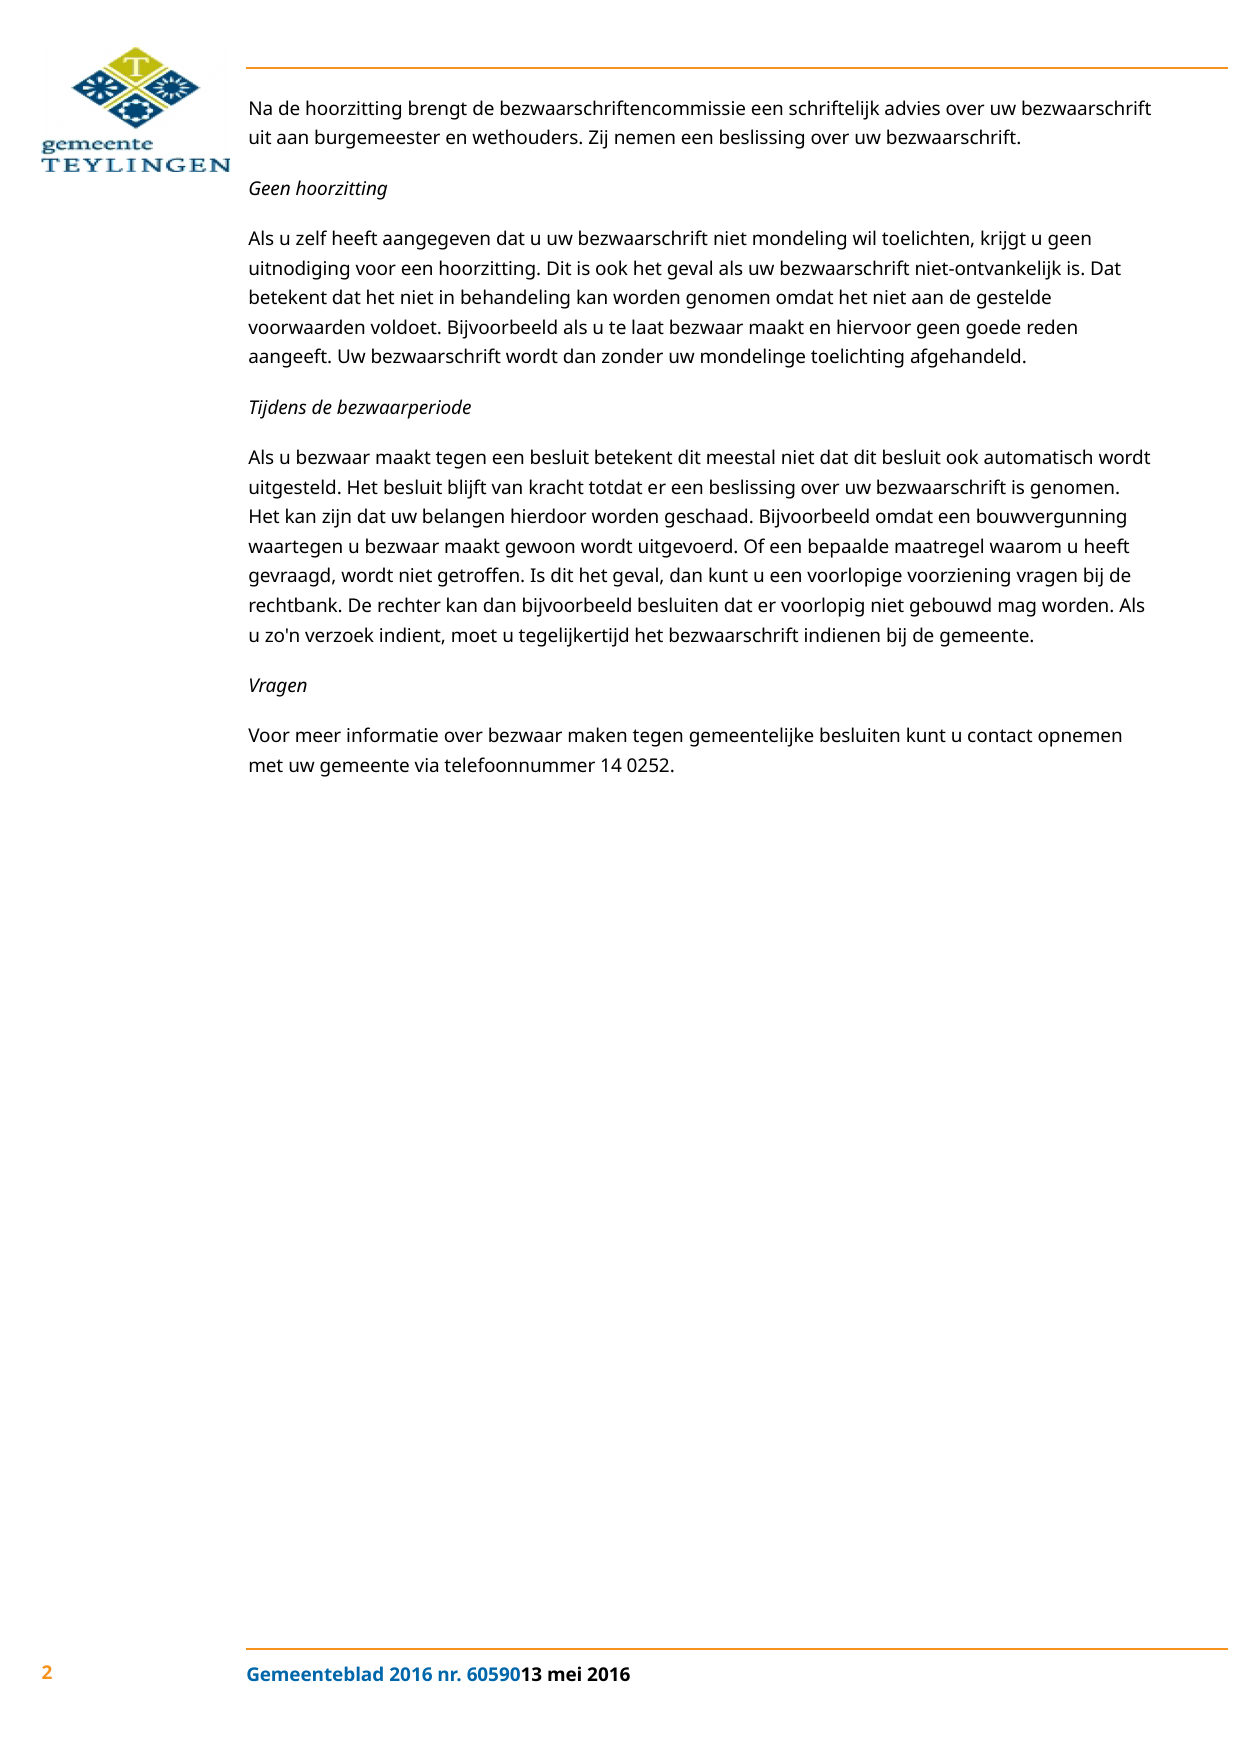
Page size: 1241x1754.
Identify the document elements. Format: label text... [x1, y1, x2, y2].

text Na de hoorzitting brengt de bezwaarschriftencommissie een schriftelijk advies over uw bezwaarschrift uit aan burgemeester en wethouders. Zij nemen een beslissing over uw bezwaarschrift. [248, 95, 1152, 150]
text Vragen [248, 672, 1152, 698]
text Voor meer informatie over bezwaar maken tegen gemeentelijke besluiten kunt u contact opnemen met uw gemeente via telefoonnummer 14 0252. [248, 723, 1152, 778]
text Als u zelf heeft aangegeven dat u uw bezwaarschrift niet mondeling wil toelichten, krijgt u geen uitnodiging voor een hoorzitting. Dit is ook het geval als uw bezwaarschrift niet-ontvankelijk is. Dat betekent dat het niet in behandeling kan worden genomen omdat het niet aan de gestelde voorwaarden voldoet. Bijvoorbeeld als u te laat bezwaar maakt en hiervoor geen goede reden aangeeft. Uw bezwaarschrift wordt dan zonder uw mondelinge toelichting afgehandeld. [248, 225, 1152, 369]
picture [41, 47, 231, 172]
text Tijdens de bezwaarperiode [248, 394, 1152, 420]
text Geen hoorzitting [248, 175, 1152, 201]
text Als u bezwaar maakt tegen een besluit betekent dit meestal niet dat dit besluit ook automatisch wordt uitgesteld. Het besluit blijft van kracht totdat er een beslissing over uw bezwaarschrift is genomen. Het kan zijn dat uw belangen hierdoor worden geschaad. Bijvoorbeeld omdat een bouwvergunning waartegen u bezwaar maakt gewoon wordt uitgevoerd. Of een bepaalde maatregel waarom u heeft gevraagd, wordt niet getroffen. Is dit het geval, dan kunt u een voorlopige voorziening vragen bij de rechtbank. De rechter kan dan bijvoorbeeld besluiten dat er voorlopig niet gebouwd mag worden. Als u zo'n verzoek indient, moet u tegelijkertijd het bezwaarschrift indienen bij de gemeente. [248, 444, 1152, 648]
